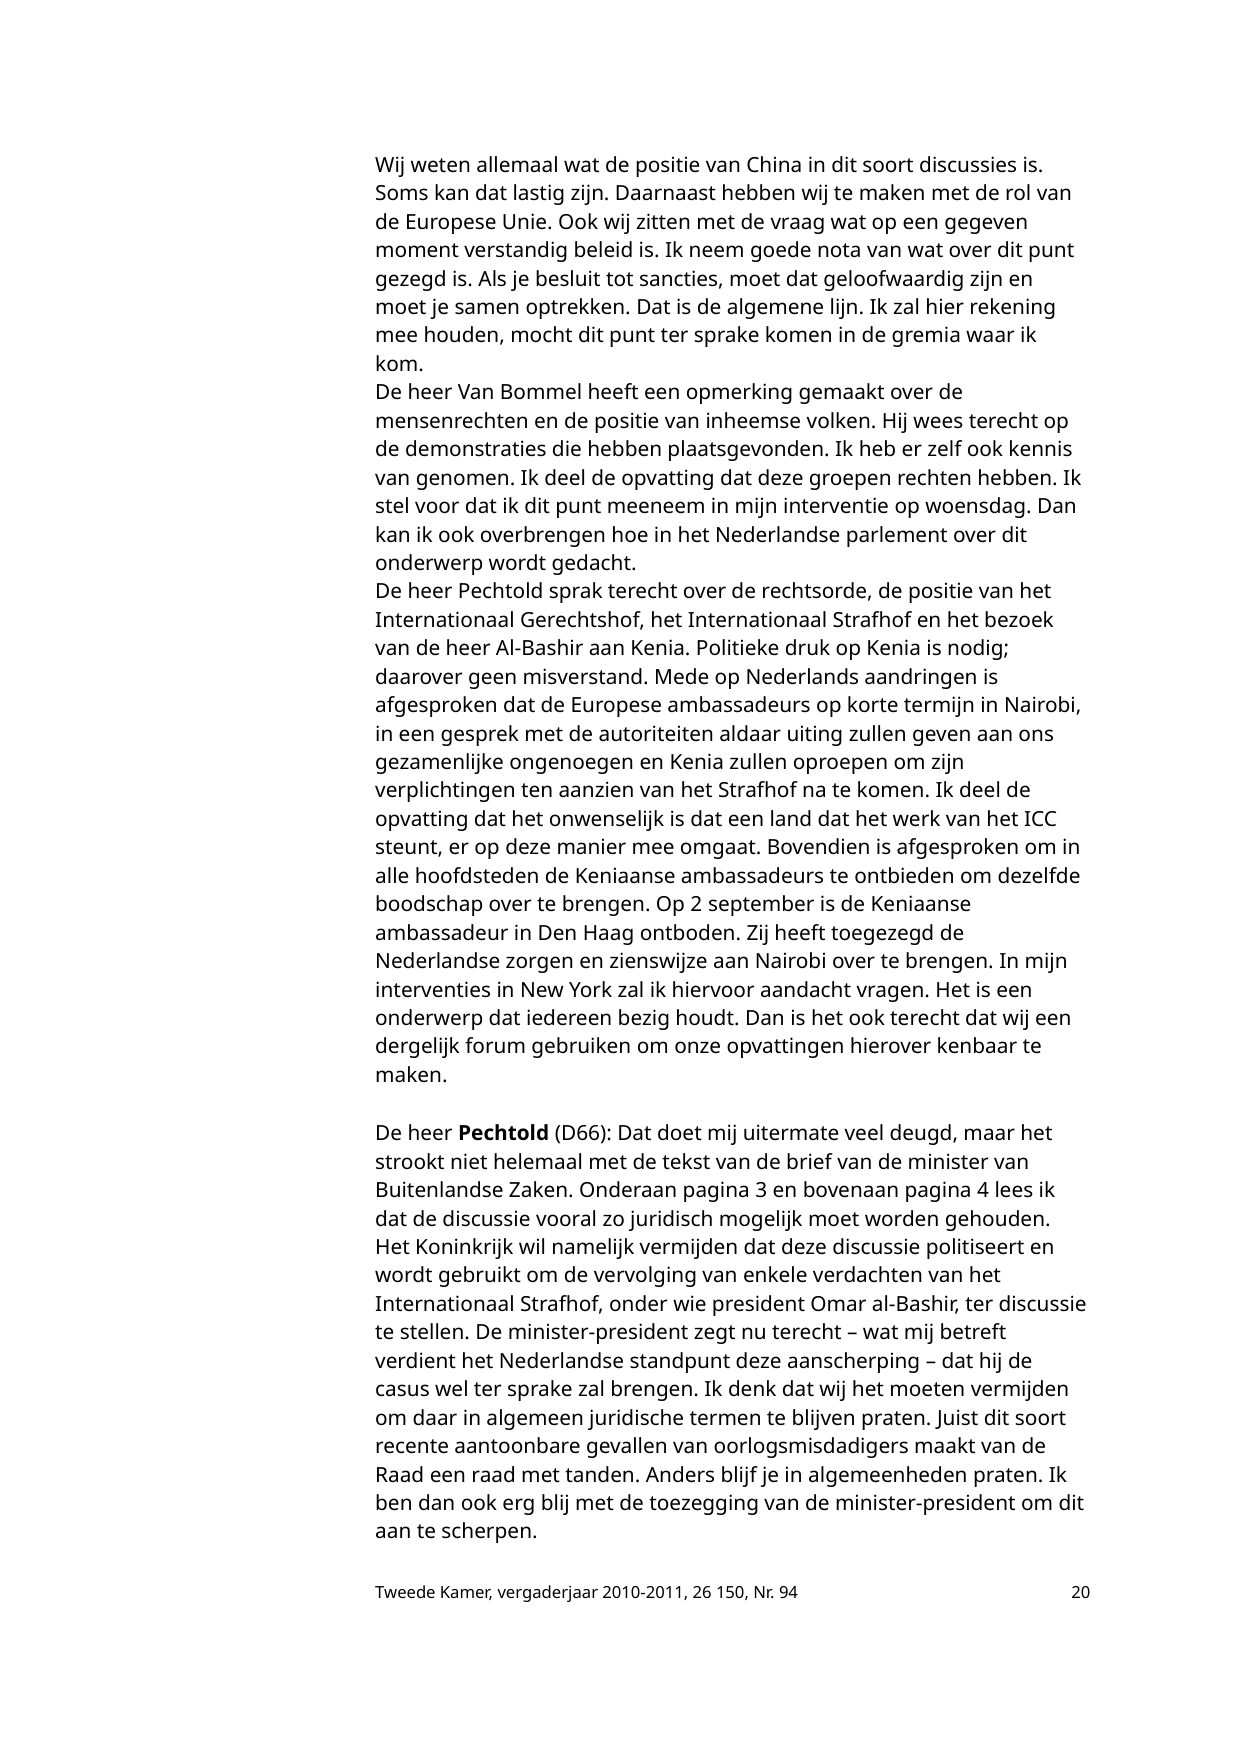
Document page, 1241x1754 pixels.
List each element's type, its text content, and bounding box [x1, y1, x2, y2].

text De heer Van Bommel heeft een opmerking gemaakt over de mensenrechten en de positie van inheemse volken. Hij wees terecht op de demonstraties die hebben plaatsgevonden. Ik heb er zelf ook kennis van genomen. Ik deel de opvatting dat deze groepen rechten hebben. Ik stel voor dat ik dit punt meeneem in mijn interventie op woensdag. Dan kan ik ook overbrengen hoe in het Nederlandse parlement over dit onderwerp wordt gedacht. [375, 377, 1090, 577]
text Wij weten allemaal wat de positie van China in dit soort discussies is. Soms kan dat lastig zijn. Daarnaast hebben wij te maken met de rol van de Europese Unie. Ook wij zitten met de vraag wat op een gegeven moment verstandig beleid is. Ik neem goede nota van wat over dit punt gezegd is. Als je besluit tot sancties, moet dat geloofwaardig zijn en moet je samen optrekken. Dat is de algemene lijn. Ik zal hier rekening mee houden, mocht dit punt ter sprake komen in de gremia waar ik kom. [375, 150, 1090, 377]
text De heer Pechtold (D66): Dat doet mij uitermate veel deugd, maar het strookt niet helemaal met de tekst van de brief van de minister van Buitenlandse Zaken. Onderaan pagina 3 en bovenaan pagina 4 lees ik dat de discussie vooral zo juridisch mogelijk moet worden gehouden. Het Koninkrijk wil namelijk vermijden dat deze discussie politiseert en wordt gebruikt om de vervolging van enkele verdachten van het Internationaal Strafhof, onder wie president Omar al-Bashir, ter discussie te stellen. De minister-president zegt nu terecht – wat mij betreft verdient het Nederlandse standpunt deze aanscherping – dat hij de casus wel ter sprake zal brengen. Ik denk dat wij het moeten vermijden om daar in algemeen juridische termen te blijven praten. Juist dit soort recente aantoonbare gevallen van oorlogsmisdadigers maakt van de Raad een raad met tanden. Anders blijf je in algemeenheden praten. Ik ben dan ook erg blij met de toezegging van de minister-president om dit aan te scherpen. [375, 1118, 1090, 1545]
text De heer Pechtold sprak terecht over de rechtsorde, de positie van het Internationaal Gerechtshof, het Internationaal Strafhof en het bezoek van de heer Al-Bashir aan Kenia. Politieke druk op Kenia is nodig; daarover geen misverstand. Mede op Nederlands aandringen is afgesproken dat de Europese ambassadeurs op korte termijn in Nairobi, in een gesprek met de autoriteiten aldaar uiting zullen geven aan ons gezamenlijke ongenoegen en Kenia zullen oproepen om zijn verplichtingen ten aanzien van het Strafhof na te komen. Ik deel de opvatting dat het onwenselijk is dat een land dat het werk van het ICC steunt, er op deze manier mee omgaat. Bovendien is afgesproken om in alle hoofdsteden de Keniaanse ambassadeurs te ontbieden om dezelfde boodschap over te brengen. Op 2 september is de Keniaanse ambassadeur in Den Haag ontboden. Zij heeft toegezegd de Nederlandse zorgen en zienswijze aan Nairobi over te brengen. In mijn interventies in New York zal ik hiervoor aandacht vragen. Het is een onderwerp dat iedereen bezig houdt. Dan is het ook terecht dat wij een dergelijk forum gebruiken om onze opvattingen hierover kenbaar te maken. [375, 577, 1090, 1088]
